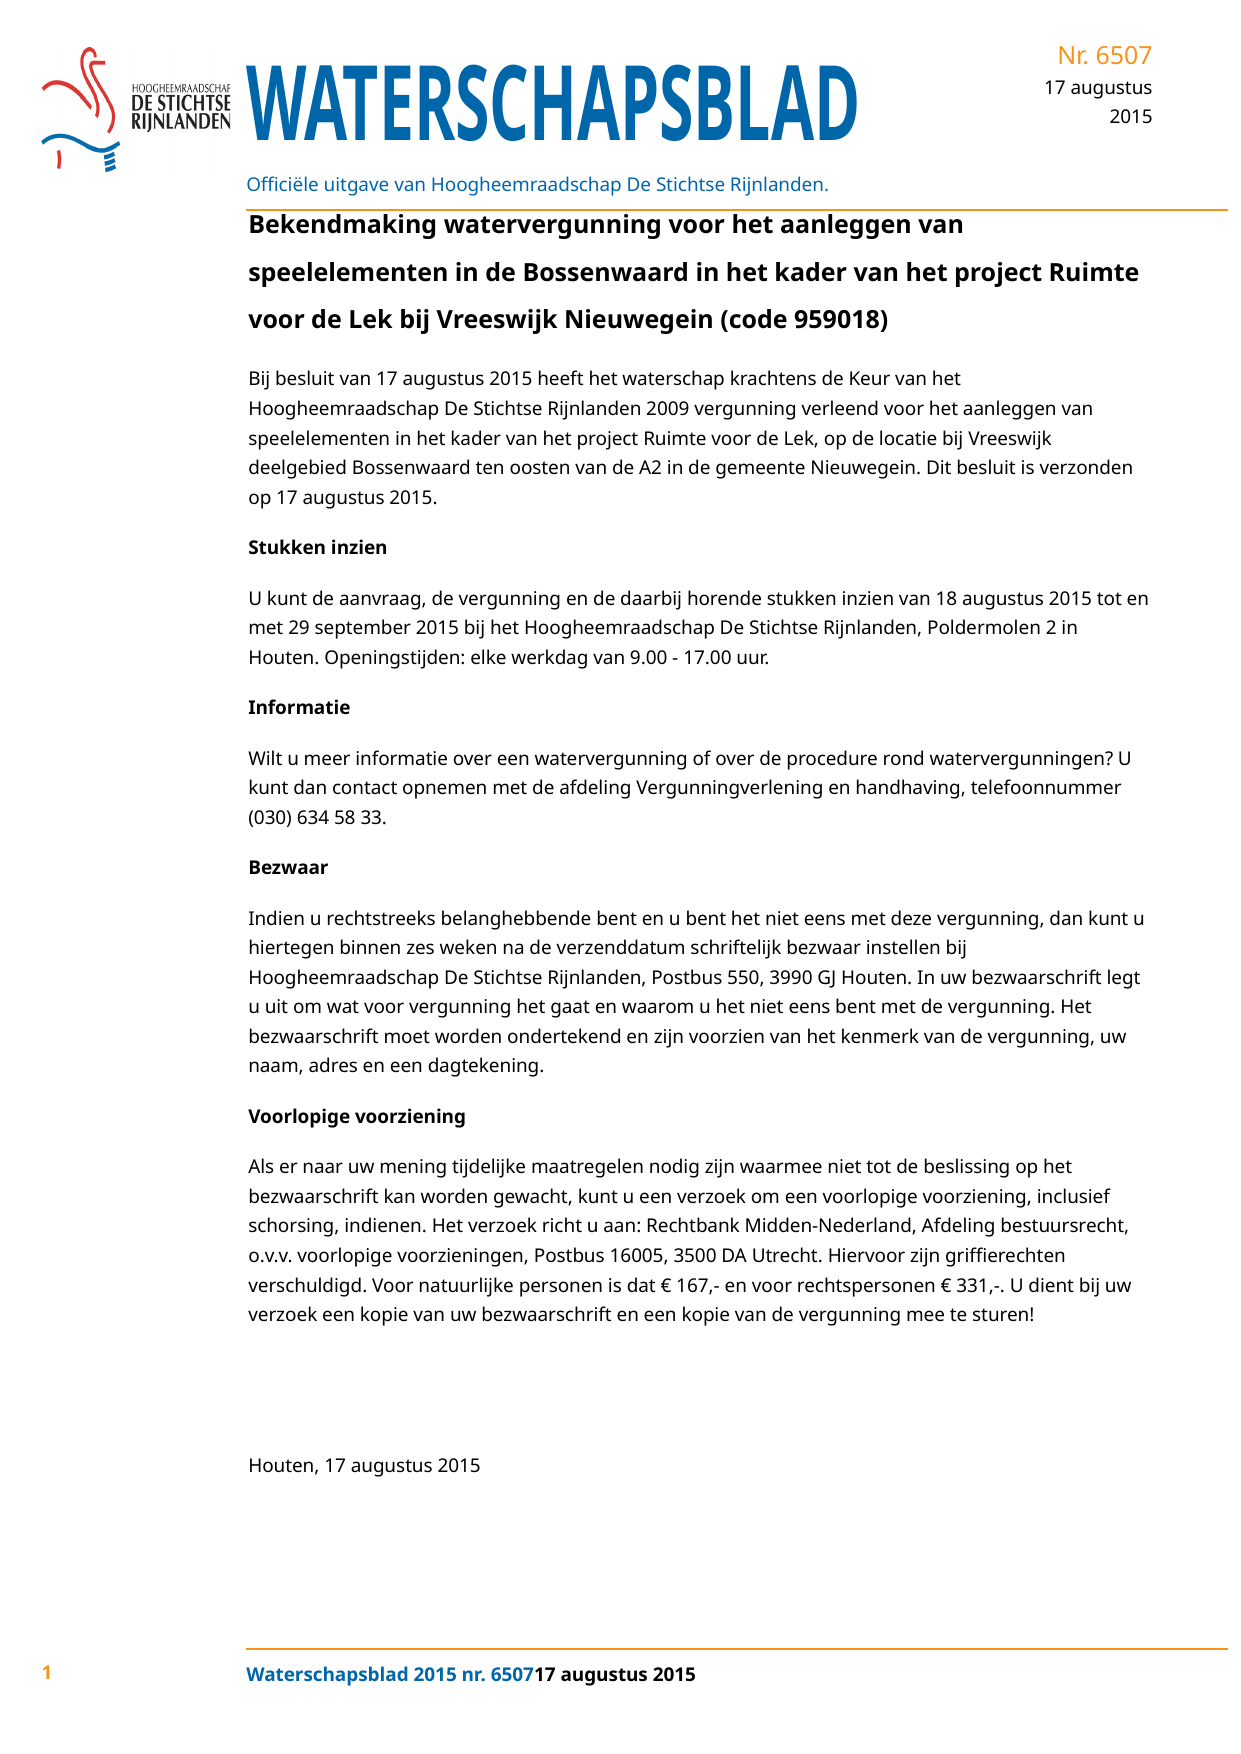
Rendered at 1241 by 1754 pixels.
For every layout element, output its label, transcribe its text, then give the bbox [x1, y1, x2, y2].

text Bekendmaking watervergunning voor het aanleggen van speelelementen in de Bossenwaard in het kader van het project Ruimte voor de Lek bij Vreeswijk Nieuwegein (code 959018) [248, 211, 1152, 336]
text Informatie [248, 694, 1152, 720]
text U kunt de aanvraag, de vergunning en de daarbij horende stukken inzien van 18 augustus 2015 tot en met 29 september 2015 bij het Hoogheemraadschap De Stichtse Rijnlanden, Poldermolen 2 in Houten. Openingstijden: elke werkdag van 9.00 - 17.00 uur. [248, 585, 1152, 669]
text Bij besluit van 17 augustus 2015 heeft het waterschap krachtens de Keur van het Hoogheemraadschap De Stichtse Rijnlanden 2009 vergunning verleend voor het aanleggen van speelelementen in het kader van het project Ruimte voor de Lek, op de locatie bij Vreeswijk deelgebied Bossenwaard ten oosten van de A2 in de gemeente Nieuwegein. Dit besluit is verzonden op 17 augustus 2015. [248, 366, 1152, 509]
text Bezwaar [248, 854, 1152, 880]
text Voorlopige voorziening [248, 1103, 1152, 1129]
text Als er naar uw mening tijdelijke maatregelen nodig zijn waarmee niet tot de beslissing op het bezwaarschrift kan worden gewacht, kunt u een verzoek om een voorlopige voorziening, inclusief schorsing, indienen. Het verzoek richt u aan: Rechtbank Midden-Nederland, Afdeling bestuursrecht, o.v.v. voorlopige voorzieningen, Postbus 16005, 3500 DA Utrecht. Hiervoor zijn griffierechten verschuldigd. Voor natuurlijke personen is dat € 167,- en voor rechtspersonen € 331,-. U dient bij uw verzoek een kopie van uw bezwaarschrift en een kopie van de vergunning mee te sturen! [248, 1153, 1152, 1327]
text Stukken inzien [248, 534, 1152, 560]
picture [41, 47, 231, 172]
text Indien u rechtstreeks belanghebbende bent en u bent het niet eens met deze vergunning, dan kunt u hiertegen binnen zes weken na de verzenddatum schriftelijk bezwaar instellen bij Hoogheemraadschap De Stichtse Rijnlanden, Postbus 550, 3990 GJ Houten. In uw bezwaarschrift legt u uit om wat voor vergunning het gaat en waarom u het niet eens bent met de vergunning. Het bezwaarschrift moet worden ondertekend en zijn voorzien van het kenmerk van de vergunning, uw naam, adres en een dagtekening. [248, 905, 1152, 1078]
text Wilt u meer informatie over een watervergunning of over de procedure rond watervergunningen? U kunt dan contact opnemen met de afdeling Vergunningverlening en handhaving, telefoonnummer (030) 634 58 33. [248, 745, 1152, 829]
text Houten, 17 augustus 2015 [248, 1453, 1152, 1478]
